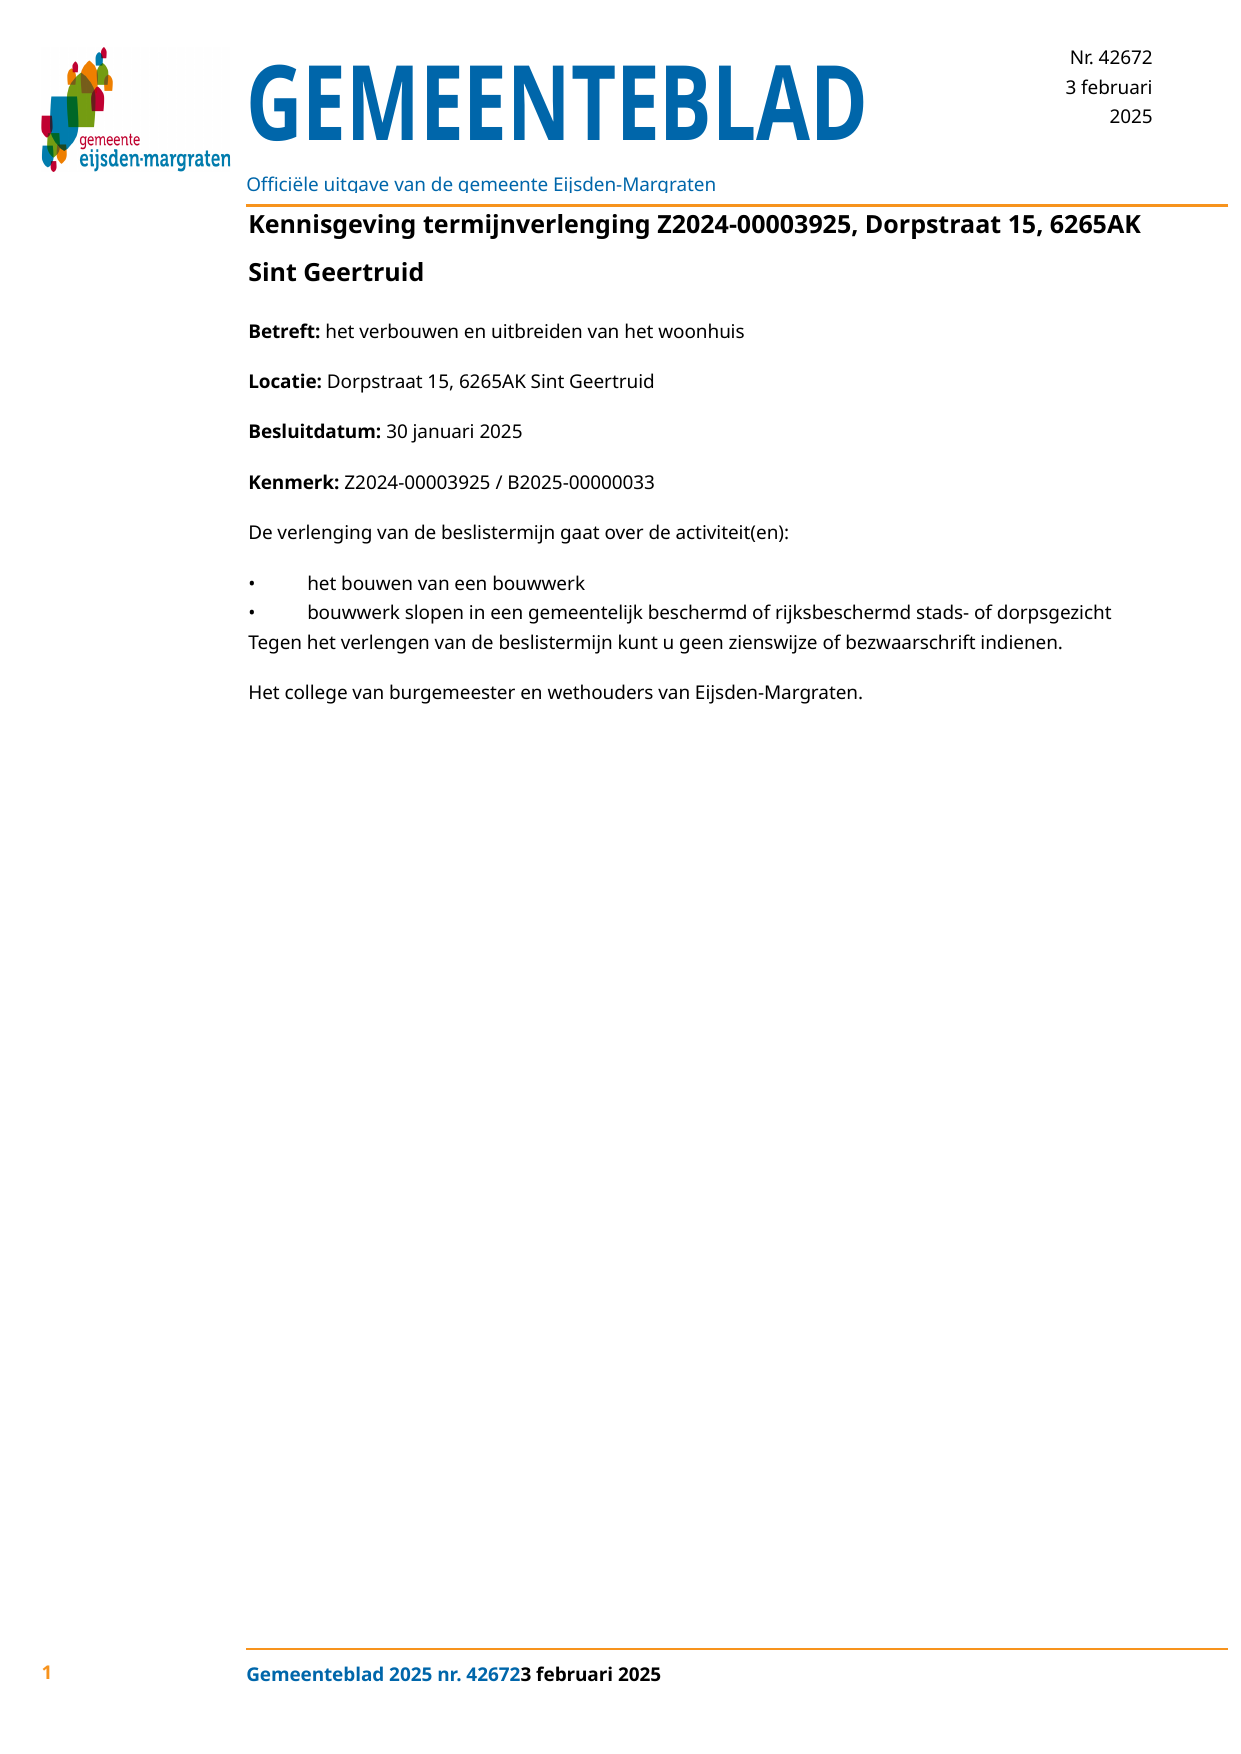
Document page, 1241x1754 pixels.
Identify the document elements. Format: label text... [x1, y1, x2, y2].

list bouwwerk slopen in een gemeentelijk beschermd of rijksbeschermd stads- of dorpsgezicht [248, 599, 1152, 625]
list het bouwen van een bouwwerk [248, 570, 1152, 596]
text Besluitdatum: 30 januari 2025 [248, 419, 1152, 444]
text Tegen het verlengen van de beslistermijn kunt u geen zienswijze of bezwaarschrift indienen. [248, 629, 1152, 655]
text Betreft: het verbouwen en uitbreiden van het woonhuis [248, 318, 1152, 344]
text Het college van burgemeester en wethouders van Eijsden-Margraten. [248, 679, 1152, 705]
text Kennisgeving termijnverlenging Z2024-00003925, Dorpstraat 15, 6265AK Sint Geertruid [248, 207, 1152, 288]
text De verlenging van de beslistermijn gaat over de activiteit(en): [248, 519, 1152, 545]
text Kenmerk: Z2024-00003925 / B2025-00000033 [248, 469, 1152, 495]
picture [41, 47, 231, 172]
text Locatie: Dorpstraat 15, 6265AK Sint Geertruid [248, 368, 1152, 394]
